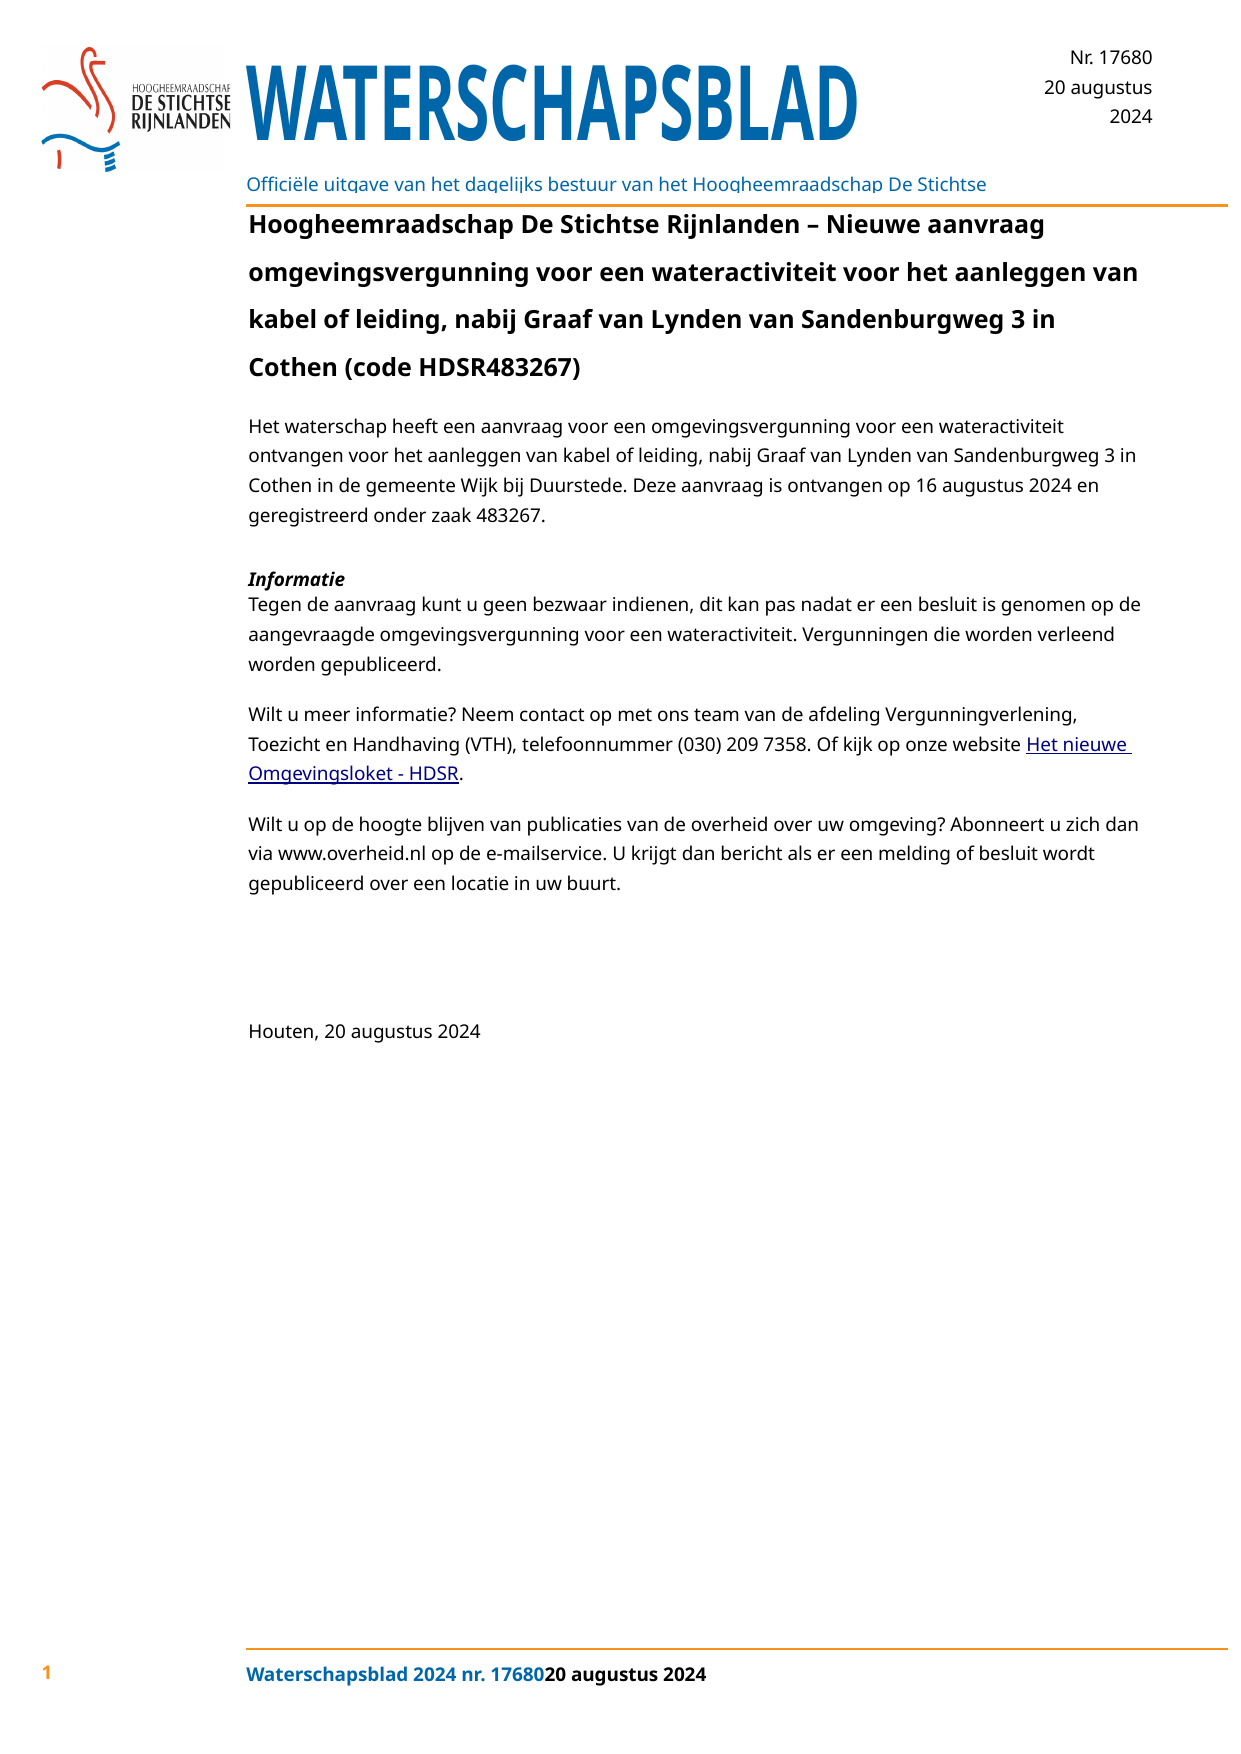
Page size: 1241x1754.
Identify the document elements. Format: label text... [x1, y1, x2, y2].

text Hoogheemraadschap De Stichtse Rijnlanden – Nieuwe aanvraag omgevingsvergunning voor een wateractiviteit voor het aanleggen van kabel of leiding, nabij Graaf van Lynden van Sandenburgweg 3 in Cothen (code HDSR483267) [248, 207, 1152, 384]
text Informatie [248, 566, 1152, 592]
picture [41, 47, 231, 172]
text Houten, 20 augustus 2024 [248, 1018, 1152, 1044]
text Wilt u op de hoogte blijven van publicaties van de overheid over uw omgeving? Abonneert u zich dan via www.overheid.nl op de e-mailservice. U krijgt dan bericht als er een melding of besluit wordt gepubliceerd over een locatie in uw buurt. [248, 811, 1152, 896]
text Het waterschap heeft een aanvraag voor een omgevingsvergunning voor een wateractiviteit ontvangen voor het aanleggen van kabel of leiding, nabij Graaf van Lynden van Sandenburgweg 3 in Cothen in de gemeente Wijk bij Duurstede. Deze aanvraag is ontvangen op 16 augustus 2024 en geregistreerd onder zaak 483267. [248, 413, 1152, 528]
text Tegen de aanvraag kunt u geen bezwaar indienen, dit kan pas nadat er een besluit is genomen op de aangevraagde omgevingsvergunning voor een wateractiviteit. Vergunningen die worden verleend worden gepubliceerd. [248, 592, 1152, 676]
text Wilt u meer informatie? Neem contact op met ons team van de afdeling Vergunningverlening, Toezicht en Handhaving (VTH), telefoonnummer (030) 209 7358. Of kijk op onze website Het nieuwe Omgevingsloket - HDSR. [248, 701, 1152, 786]
